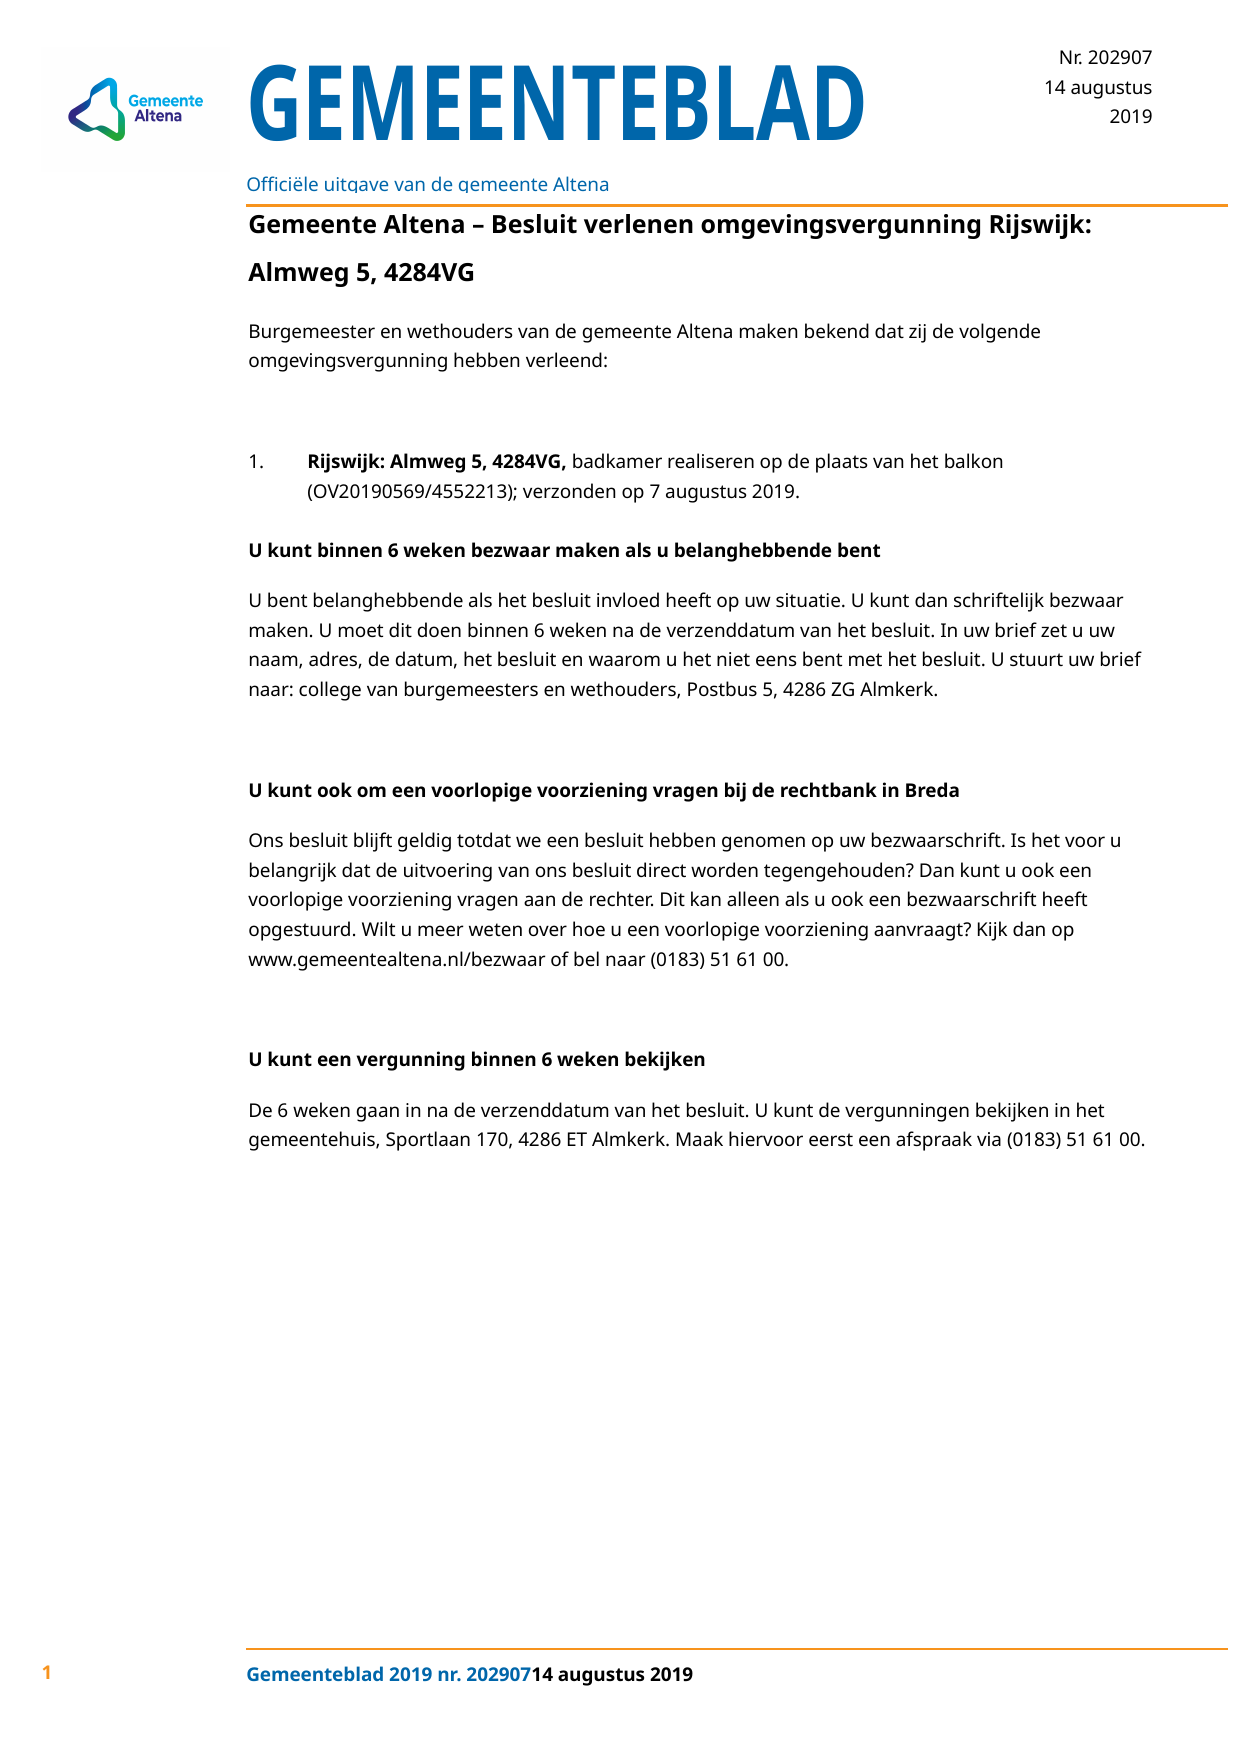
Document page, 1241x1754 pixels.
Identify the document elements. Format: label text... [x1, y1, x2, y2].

list Rijswijk: Almweg 5, 4284VG, badkamer realiseren op de plaats van het balkon (OV20190569/4552213); verzonden op 7 augustus 2019. [248, 448, 1152, 504]
text Gemeente Altena – Besluit verlenen omgevingsvergunning Rijswijk: Almweg 5, 4284VG [248, 207, 1152, 288]
text De 6 weken gaan in na de verzenddatum van het besluit. U kunt de vergunningen bekijken in het gemeentehuis, Sportlaan 170, 4286 ET Almkerk. Maak hiervoor eerst een afspraak via (0183) 51 61 00. [248, 1097, 1152, 1152]
text Ons besluit blijft geldig totdat we een besluit hebben genomen op uw bezwaarschrift. Is het voor u belangrijk dat de uitvoering van ons besluit direct worden tegengehouden? Dan kunt u ook een voorlopige voorziening vragen aan de rechter. Dit kan alleen als u ook een bezwaarschrift heeft opgestuurd. Wilt u meer weten over hoe u een voorlopige voorziening aanvraagt? Kijk dan op www.gemeentealtena.nl/bezwaar of bel naar (0183) 51 61 00. [248, 827, 1152, 972]
text U kunt binnen 6 weken bezwaar maken als u belanghebbende bent [248, 537, 1152, 563]
picture [41, 47, 231, 172]
text Burgemeester en wethouders van de gemeente Altena maken bekend dat zij de volgende omgevingsvergunning hebben verleend: [248, 318, 1152, 373]
text U bent belanghebbende als het besluit invloed heeft op uw situatie. U kunt dan schriftelijk bezwaar maken. U moet dit doen binnen 6 weken na de verzenddatum van het besluit. In uw brief zet u uw naam, adres, de datum, het besluit en waarom u het niet eens bent met het besluit. U stuurt uw brief naar: college van burgemeesters en wethouders, Postbus 5, 4286 ZG Almkerk. [248, 587, 1152, 702]
text U kunt een vergunning binnen 6 weken bekijken [248, 1047, 1152, 1072]
text U kunt ook om een voorlopige voorziening vragen bij de rechtbank in Breda [248, 777, 1152, 803]
